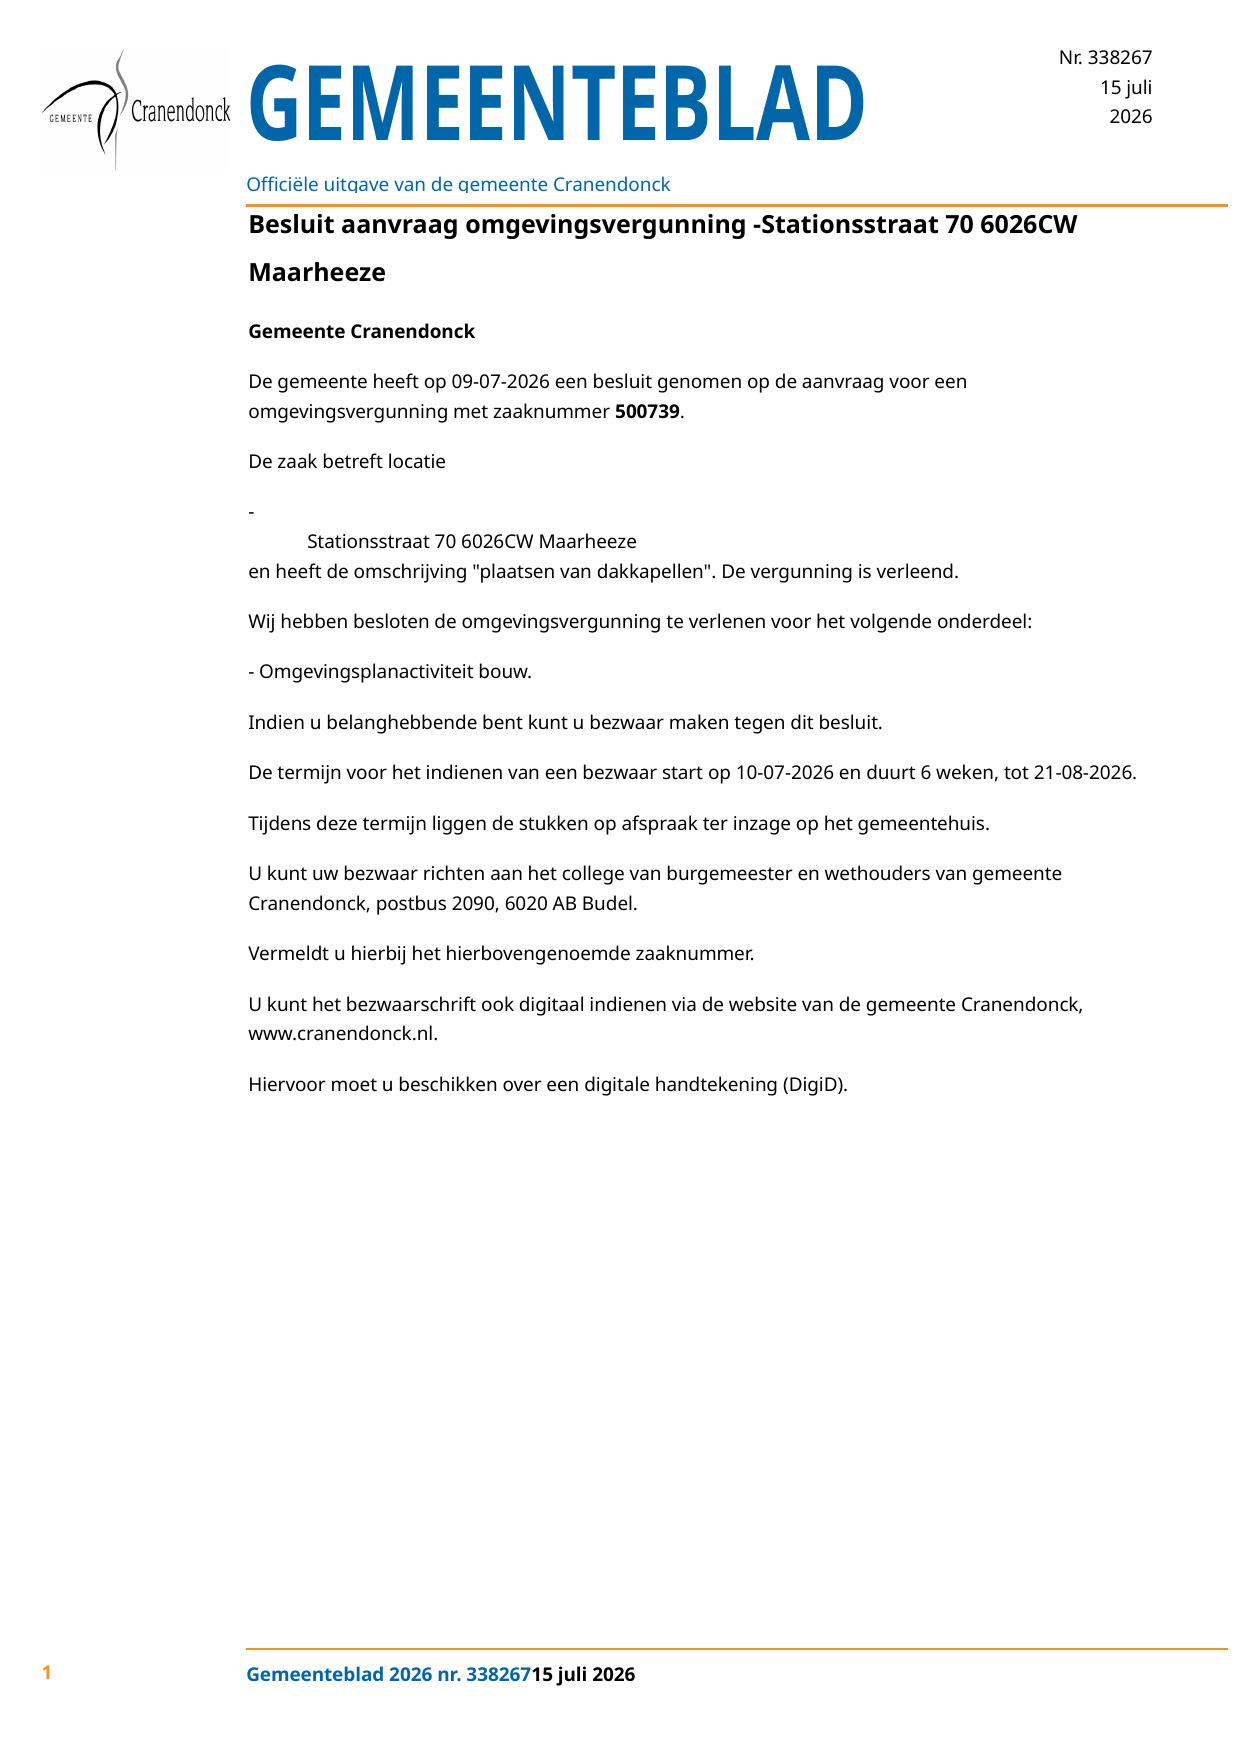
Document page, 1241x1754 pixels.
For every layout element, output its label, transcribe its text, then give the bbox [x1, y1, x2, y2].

text U kunt uw bezwaar richten aan het college van burgemeester en wethouders van gemeente Cranendonck, postbus 2090, 6020 AB Budel. [248, 860, 1152, 916]
text U kunt het bezwaarschrift ook digitaal indienen via de website van de gemeente Cranendonck, www.cranendonck.nl. [248, 991, 1152, 1046]
text De gemeente heeft op 09-07-2026 een besluit genomen op de aanvraag voor een omgevingsvergunning met zaaknummer 500739. [248, 368, 1152, 424]
text Gemeente Cranendonck [248, 318, 1152, 344]
text Vermeldt u hierbij het hierbovengenoemde zaaknummer. [248, 940, 1152, 966]
list Stationsstraat 70 6026CW Maarheeze [248, 528, 1152, 554]
text Tijdens deze termijn liggen de stukken op afspraak ter inzage op het gemeentehuis. [248, 810, 1152, 836]
text Wij hebben besloten de omgevingsvergunning te verlenen voor het volgende onderdeel: [248, 608, 1152, 634]
text De termijn voor het indienen van een bezwaar start op 10-07-2026 en duurt 6 weken, tot 21-08-2026. [248, 759, 1152, 785]
text De zaak betreft locatie [248, 448, 1152, 474]
text en heeft de omschrijving "plaatsen van dakkapellen". De vergunning is verleend. [248, 558, 1152, 584]
text Hiervoor moet u beschikken over een digitale handtekening (DigiD). [248, 1071, 1152, 1097]
picture [41, 47, 231, 172]
text - Omgevingsplanactiviteit bouw. [248, 659, 1152, 684]
text Besluit aanvraag omgevingsvergunning -Stationsstraat 70 6026CW Maarheeze [248, 207, 1152, 288]
text Indien u belanghebbende bent kunt u bezwaar maken tegen dit besluit. [248, 709, 1152, 735]
